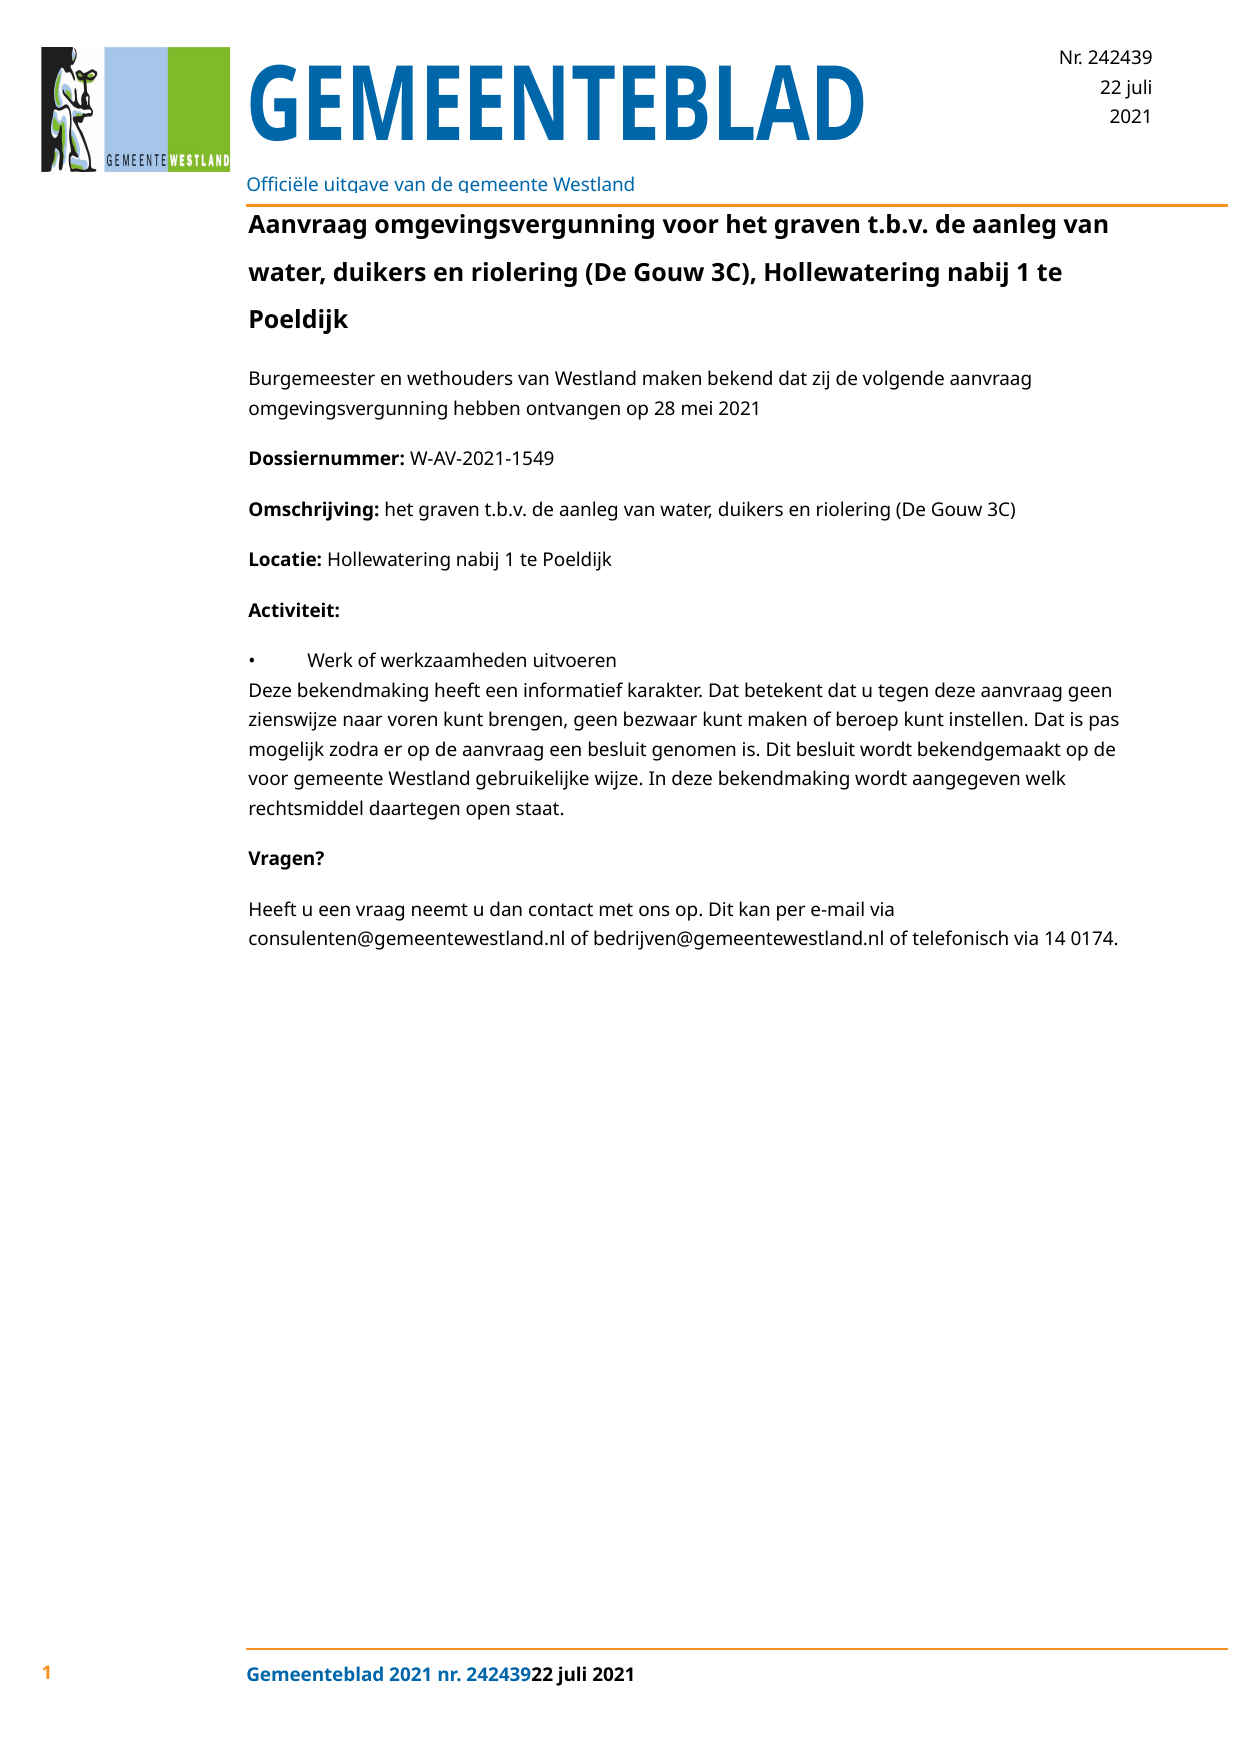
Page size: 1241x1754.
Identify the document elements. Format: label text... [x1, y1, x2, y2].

text Heeft u een vraag neemt u dan contact met ons op. Dit kan per e-mail via consulenten@gemeentewestland.nl of bedrijven@gemeentewestland.nl of telefonisch via 14 0174. [248, 896, 1152, 951]
list Werk of werkzaamheden uitvoeren [248, 647, 1152, 673]
text Vragen? [248, 846, 1152, 871]
text Aanvraag omgevingsvergunning voor het graven t.b.v. de aanleg van water, duikers en riolering (De Gouw 3C), Hollewatering nabij 1 te Poeldijk [248, 207, 1152, 336]
text Burgemeester en wethouders van Westland maken bekend dat zij de volgende aanvraag omgevingsvergunning hebben ontvangen op 28 mei 2021 [248, 366, 1152, 421]
text Locatie: Hollewatering nabij 1 te Poeldijk [248, 546, 1152, 572]
text Omschrijving: het graven t.b.v. de aanleg van water, duikers en riolering (De Gouw 3C) [248, 496, 1152, 522]
text Dossiernummer: W-AV-2021-1549 [248, 446, 1152, 471]
text Deze bekendmaking heeft een informatief karakter. Dat betekent dat u tegen deze aanvraag geen zienswijze naar voren kunt brengen, geen bezwaar kunt maken of beroep kunt instellen. Dat is pas mogelijk zodra er op de aanvraag een besluit genomen is. Dit besluit wordt bekendgemaakt op de voor gemeente Westland gebruikelijke wijze. In deze bekendmaking wordt aangegeven welk rechtsmiddel daartegen open staat. [248, 677, 1152, 821]
picture [41, 47, 231, 172]
text Activiteit: [248, 597, 1152, 622]
